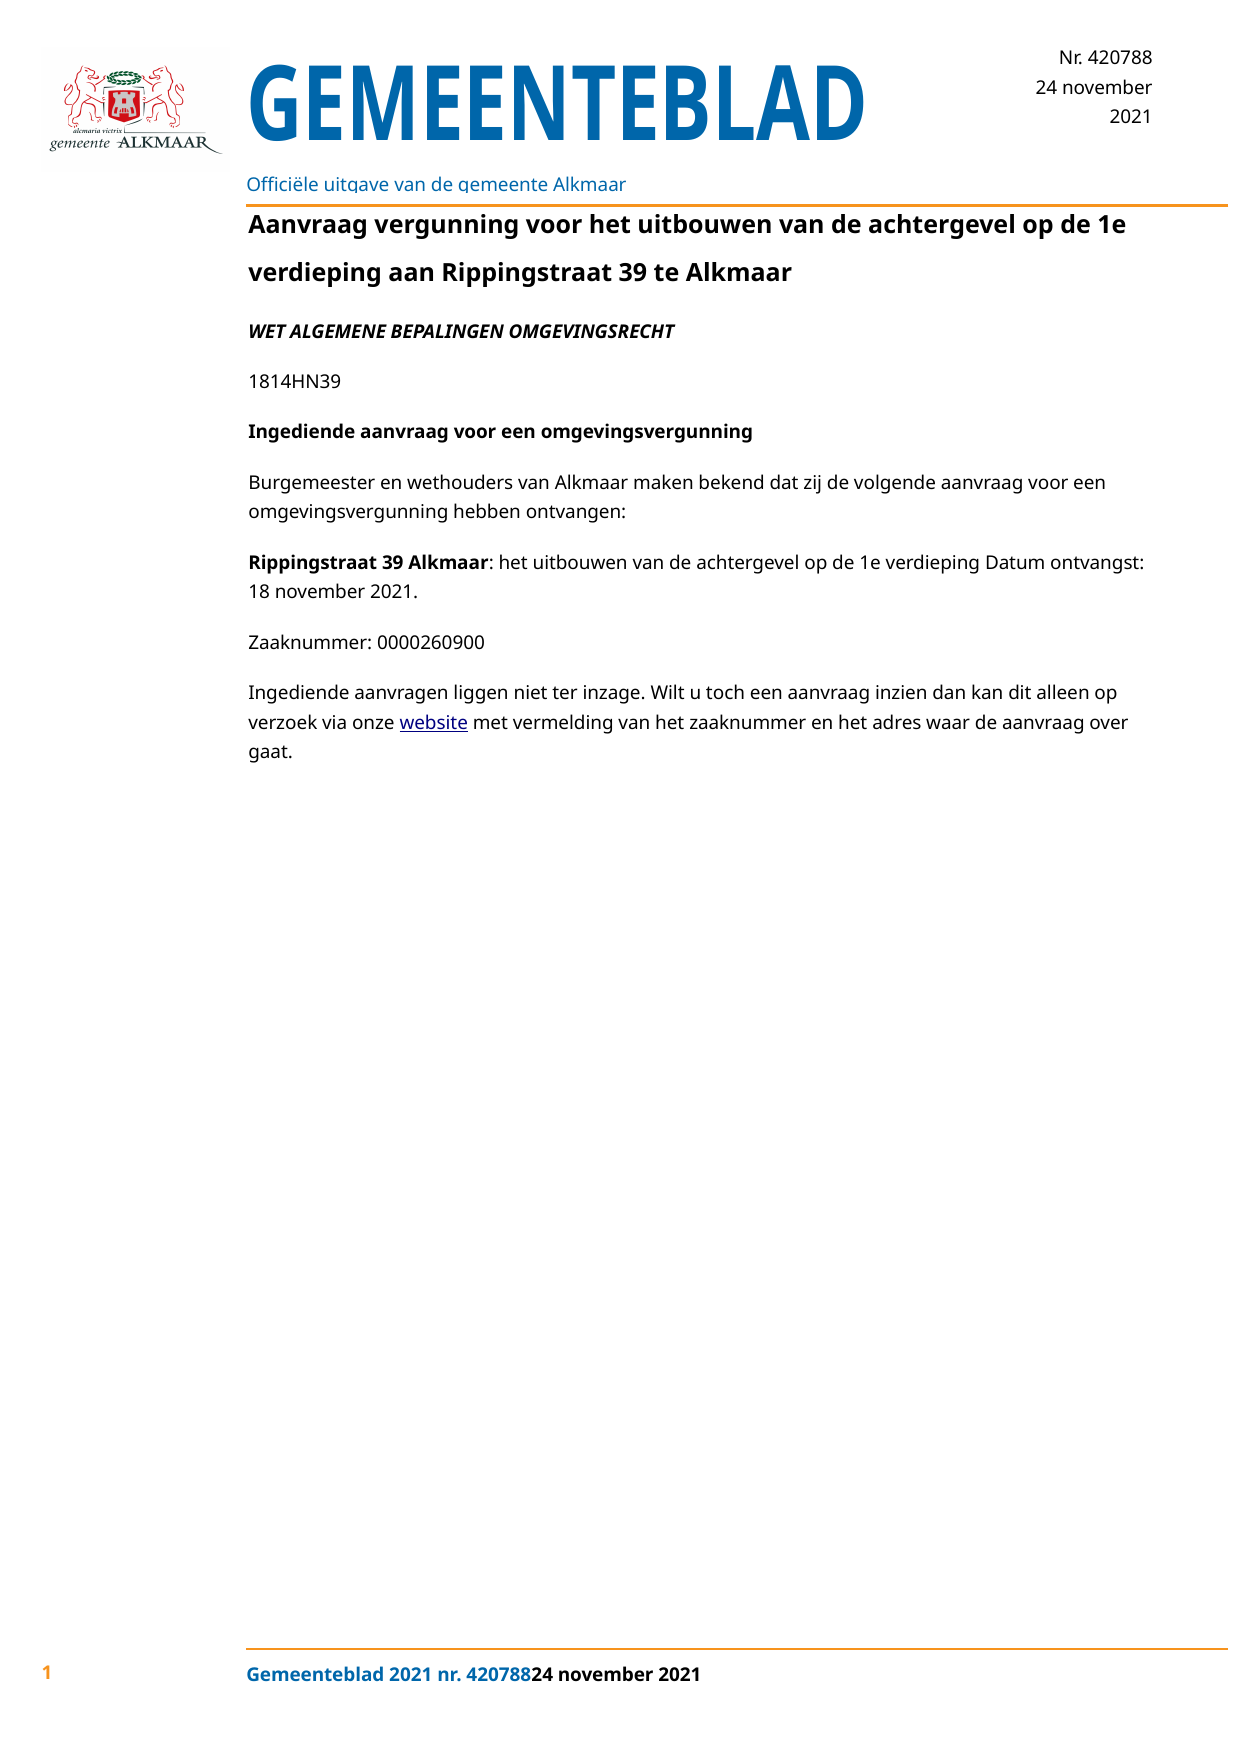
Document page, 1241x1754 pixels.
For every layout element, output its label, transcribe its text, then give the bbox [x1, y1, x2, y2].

text Ingediende aanvragen liggen niet ter inzage. Wilt u toch een aanvraag inzien dan kan dit alleen op verzoek via onze website met vermelding van het zaaknummer en het adres waar de aanvraag over gaat. [248, 679, 1152, 764]
text Rippingstraat 39 Alkmaar: het uitbouwen van de achtergevel op de 1e verdieping Datum ontvangst: 18 november 2021. [248, 549, 1152, 604]
text Burgemeester en wethouders van Alkmaar maken bekend dat zij de volgende aanvraag voor een omgevingsvergunning hebben ontvangen: [248, 469, 1152, 524]
text Ingediende aanvraag voor een omgevingsvergunning [248, 419, 1152, 444]
text 1814HN39 [248, 368, 1152, 394]
text WET ALGEMENE BEPALINGEN OMGEVINGSRECHT [248, 318, 1152, 344]
text Aanvraag vergunning voor het uitbouwen van de achtergevel op de 1e verdieping aan Rippingstraat 39 te Alkmaar [248, 207, 1152, 288]
text Zaaknummer: 0000260900 [248, 629, 1152, 655]
picture [41, 47, 231, 172]
